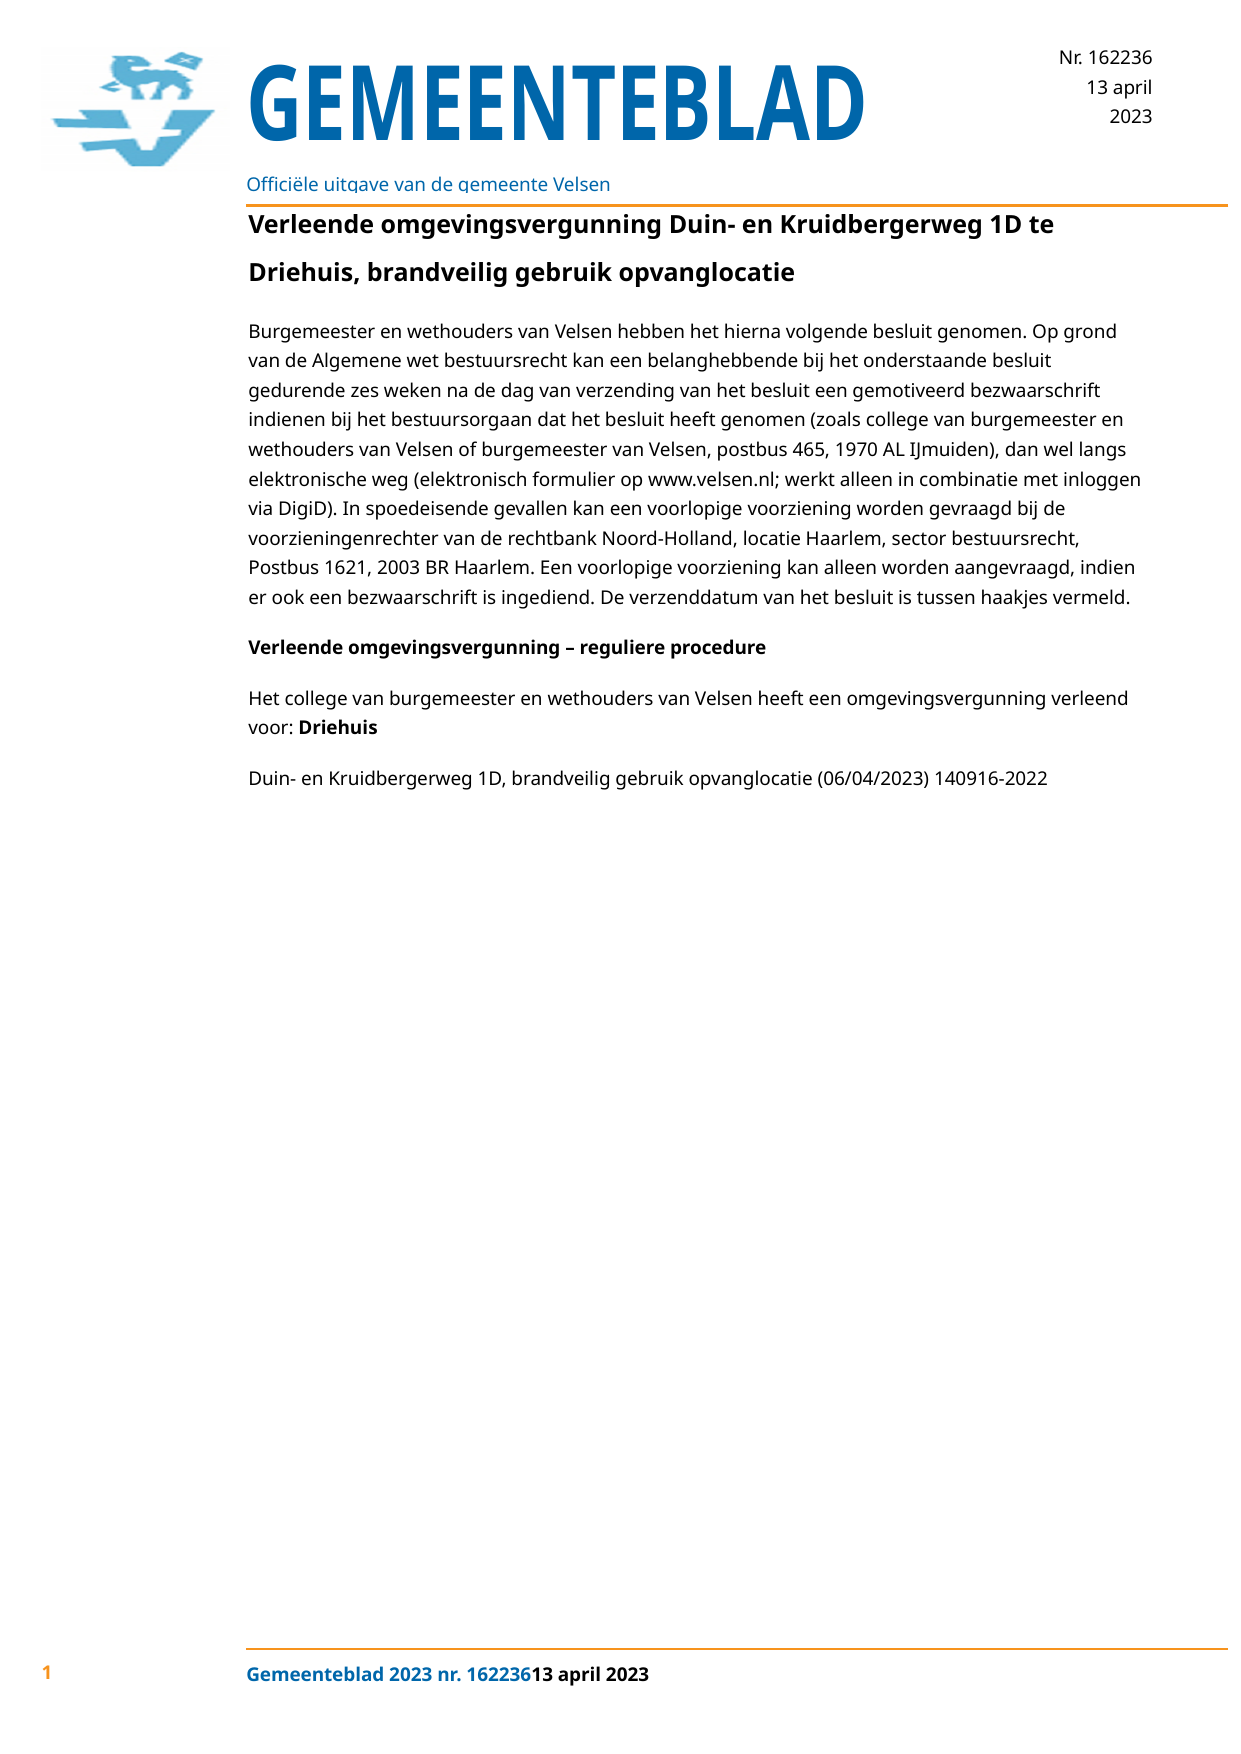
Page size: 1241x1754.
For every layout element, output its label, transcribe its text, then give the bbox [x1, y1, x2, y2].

text Verleende omgevingsvergunning – reguliere procedure [248, 634, 1152, 660]
text Duin- en Kruidbergerweg 1D, brandveilig gebruik opvanglocatie (06/04/2023) 140916-2022 [248, 765, 1152, 791]
picture [41, 47, 231, 172]
text Verleende omgevingsvergunning Duin- en Kruidbergerweg 1D te Driehuis, brandveilig gebruik opvanglocatie [248, 207, 1152, 288]
text Burgemeester en wethouders van Velsen hebben het hierna volgende besluit genomen. Op grond van de Algemene wet bestuursrecht kan een belanghebbende bij het onderstaande besluit gedurende zes weken na de dag van verzending van het besluit een gemotiveerd bezwaarschrift indienen bij het bestuursorgaan dat het besluit heeft genomen (zoals college van burgemeester en wethouders van Velsen of burgemeester van Velsen, postbus 465, 1970 AL IJmuiden), dan wel langs elektronische weg (elektronisch formulier op www.velsen.nl; werkt alleen in combinatie met inloggen via DigiD). In spoedeisende gevallen kan een voorlopige voorziening worden gevraagd bij de voorzieningenrechter van de rechtbank Noord-Holland, locatie Haarlem, sector bestuursrecht, Postbus 1621, 2003 BR Haarlem. Een voorlopige voorziening kan alleen worden aangevraagd, indien er ook een bezwaarschrift is ingediend. De verzenddatum van het besluit is tussen haakjes vermeld. [248, 318, 1152, 610]
text Het college van burgemeester en wethouders van Velsen heeft een omgevingsvergunning verleend voor: Driehuis [248, 685, 1152, 740]
